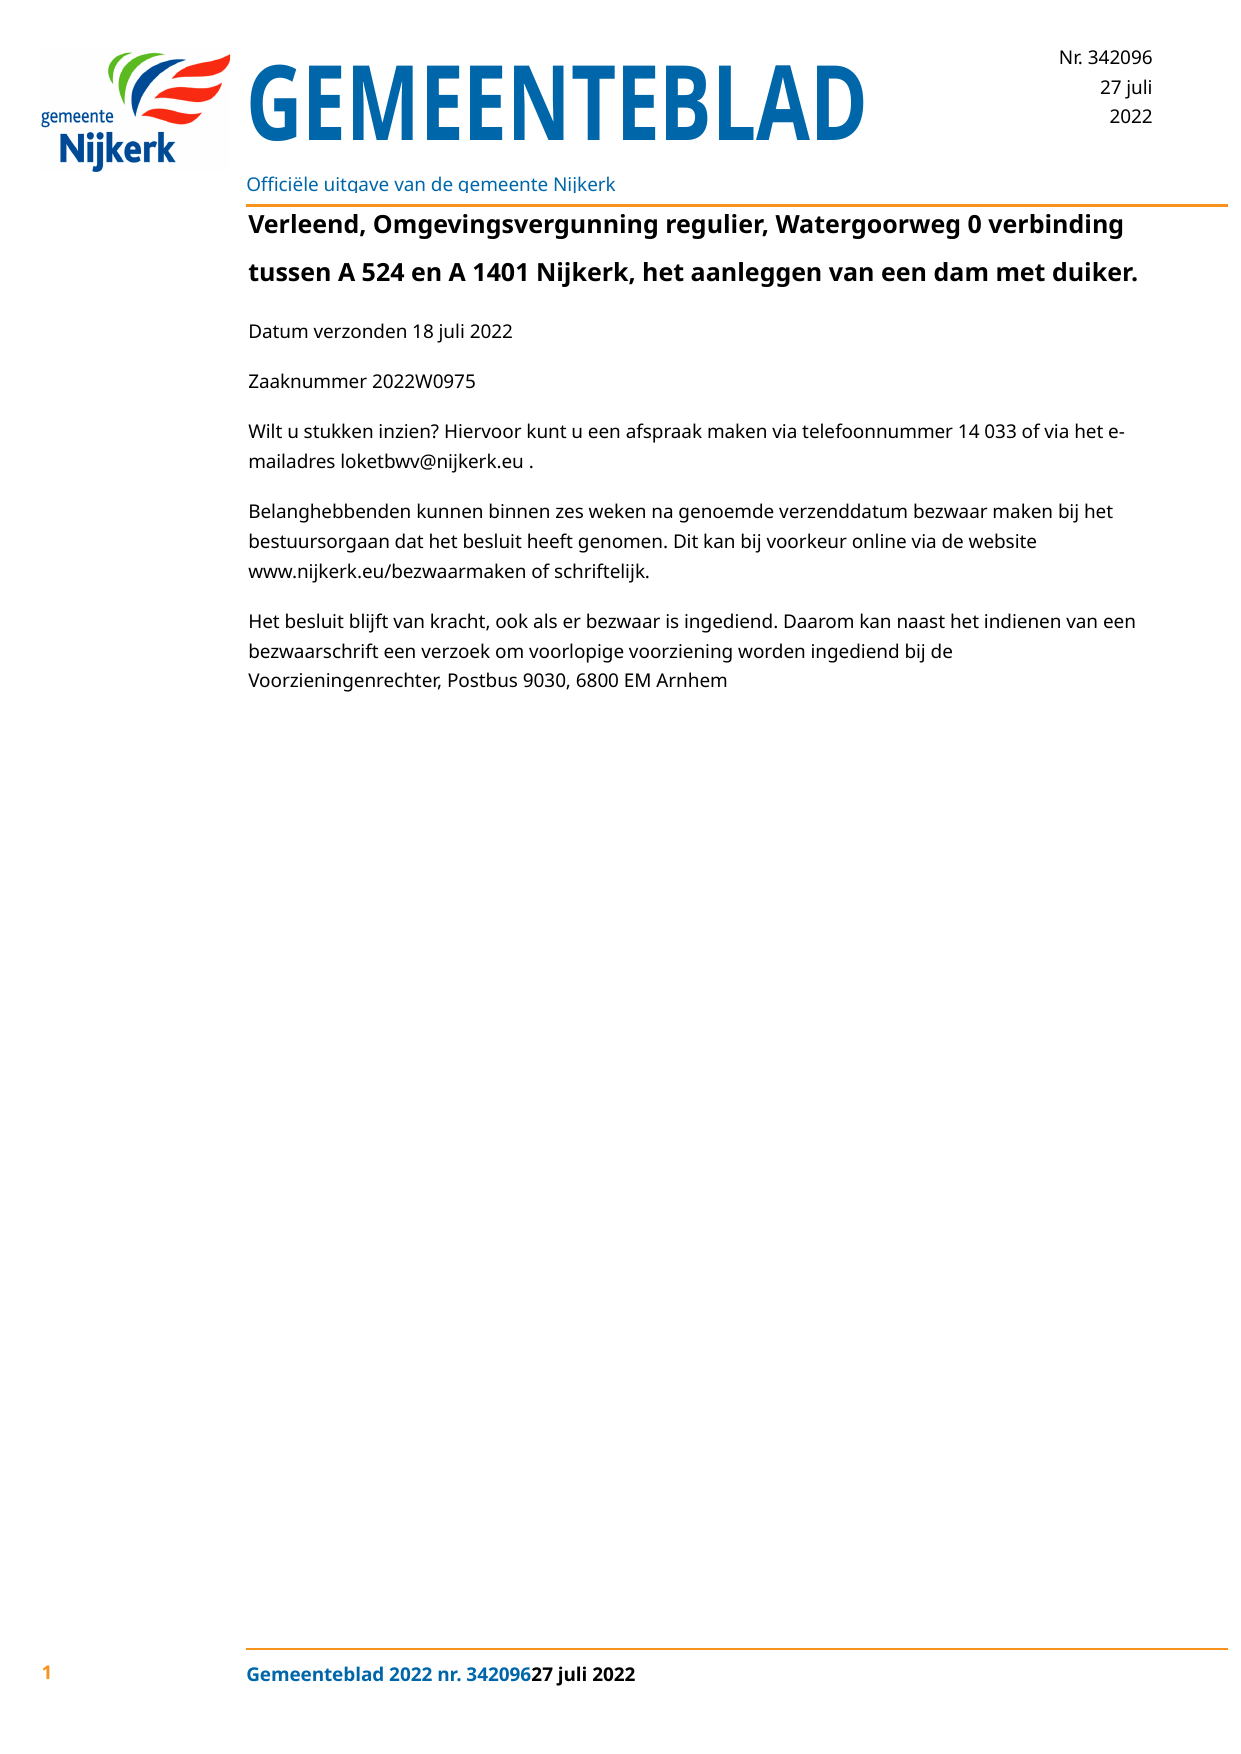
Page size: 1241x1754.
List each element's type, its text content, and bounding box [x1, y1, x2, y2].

text Datum verzonden 18 juli 2022 [248, 318, 1152, 344]
picture [41, 47, 231, 172]
text Het besluit blijft van kracht, ook als er bezwaar is ingediend. Daarom kan naast het indienen van een bezwaarschrift een verzoek om voorlopige voorziening worden ingediend bij de Voorzieningenrechter, Postbus 9030, 6800 EM Arnhem [248, 608, 1152, 693]
text Belanghebbenden kunnen binnen zes weken na genoemde verzenddatum bezwaar maken bij het bestuursorgaan dat het besluit heeft genomen. Dit kan bij voorkeur online via de website www.nijkerk.eu/bezwaarmaken of schriftelijk. [248, 499, 1152, 584]
text Zaaknummer 2022W0975 [248, 368, 1152, 394]
text Wilt u stukken inzien? Hiervoor kunt u een afspraak maken via telefoonnummer 14 033 of via het e-mailadres loketbwv@nijkerk.eu . [248, 419, 1152, 474]
text Verleend, Omgevingsvergunning regulier, Watergoorweg 0 verbinding tussen A 524 en A 1401 Nijkerk, het aanleggen van een dam met duiker. [248, 207, 1152, 288]
